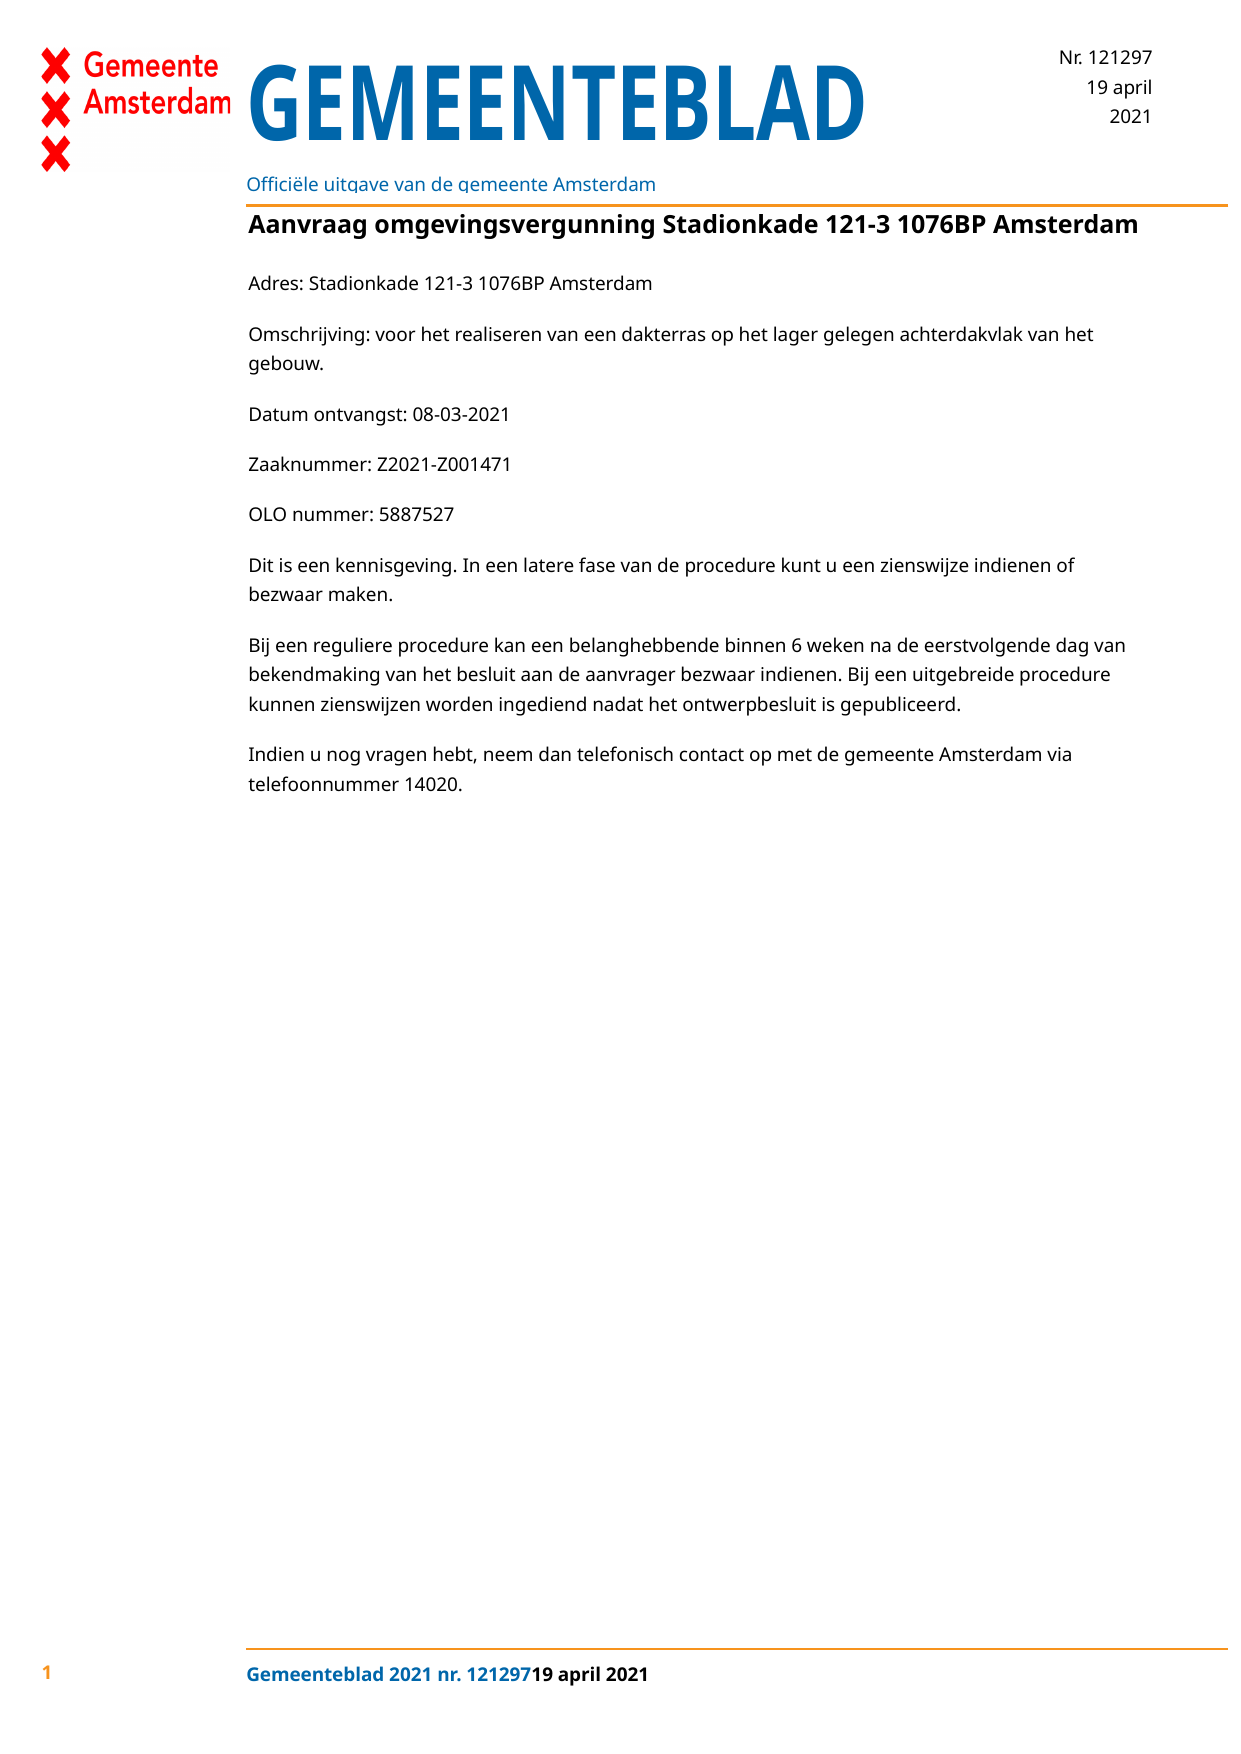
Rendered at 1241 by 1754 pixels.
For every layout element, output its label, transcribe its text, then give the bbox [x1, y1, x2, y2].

text OLO nummer: 5887527 [248, 502, 1152, 527]
text Bij een reguliere procedure kan een belanghebbende binnen 6 weken na de eerstvolgende dag van bekendmaking van het besluit aan de aanvrager bezwaar indienen. Bij een uitgebreide procedure kunnen zienswijzen worden ingediend nadat het ontwerpbesluit is gepubliceerd. [248, 632, 1152, 717]
text Indien u nog vragen hebt, neem dan telefonisch contact op met de gemeente Amsterdam via telefoonnummer 14020. [248, 742, 1152, 797]
picture [41, 47, 231, 172]
text Adres: Stadionkade 121-3 1076BP Amsterdam [248, 270, 1152, 296]
text Aanvraag omgevingsvergunning Stadionkade 121-3 1076BP Amsterdam [248, 207, 1152, 241]
text Omschrijving: voor het realiseren van een dakterras op het lager gelegen achterdakvlak van het gebouw. [248, 321, 1152, 376]
text Dit is een kennisgeving. In een latere fase van de procedure kunt u een zienswijze indienen of bezwaar maken. [248, 552, 1152, 607]
text Zaaknummer: Z2021-Z001471 [248, 451, 1152, 477]
text Datum ontvangst: 08-03-2021 [248, 401, 1152, 426]
